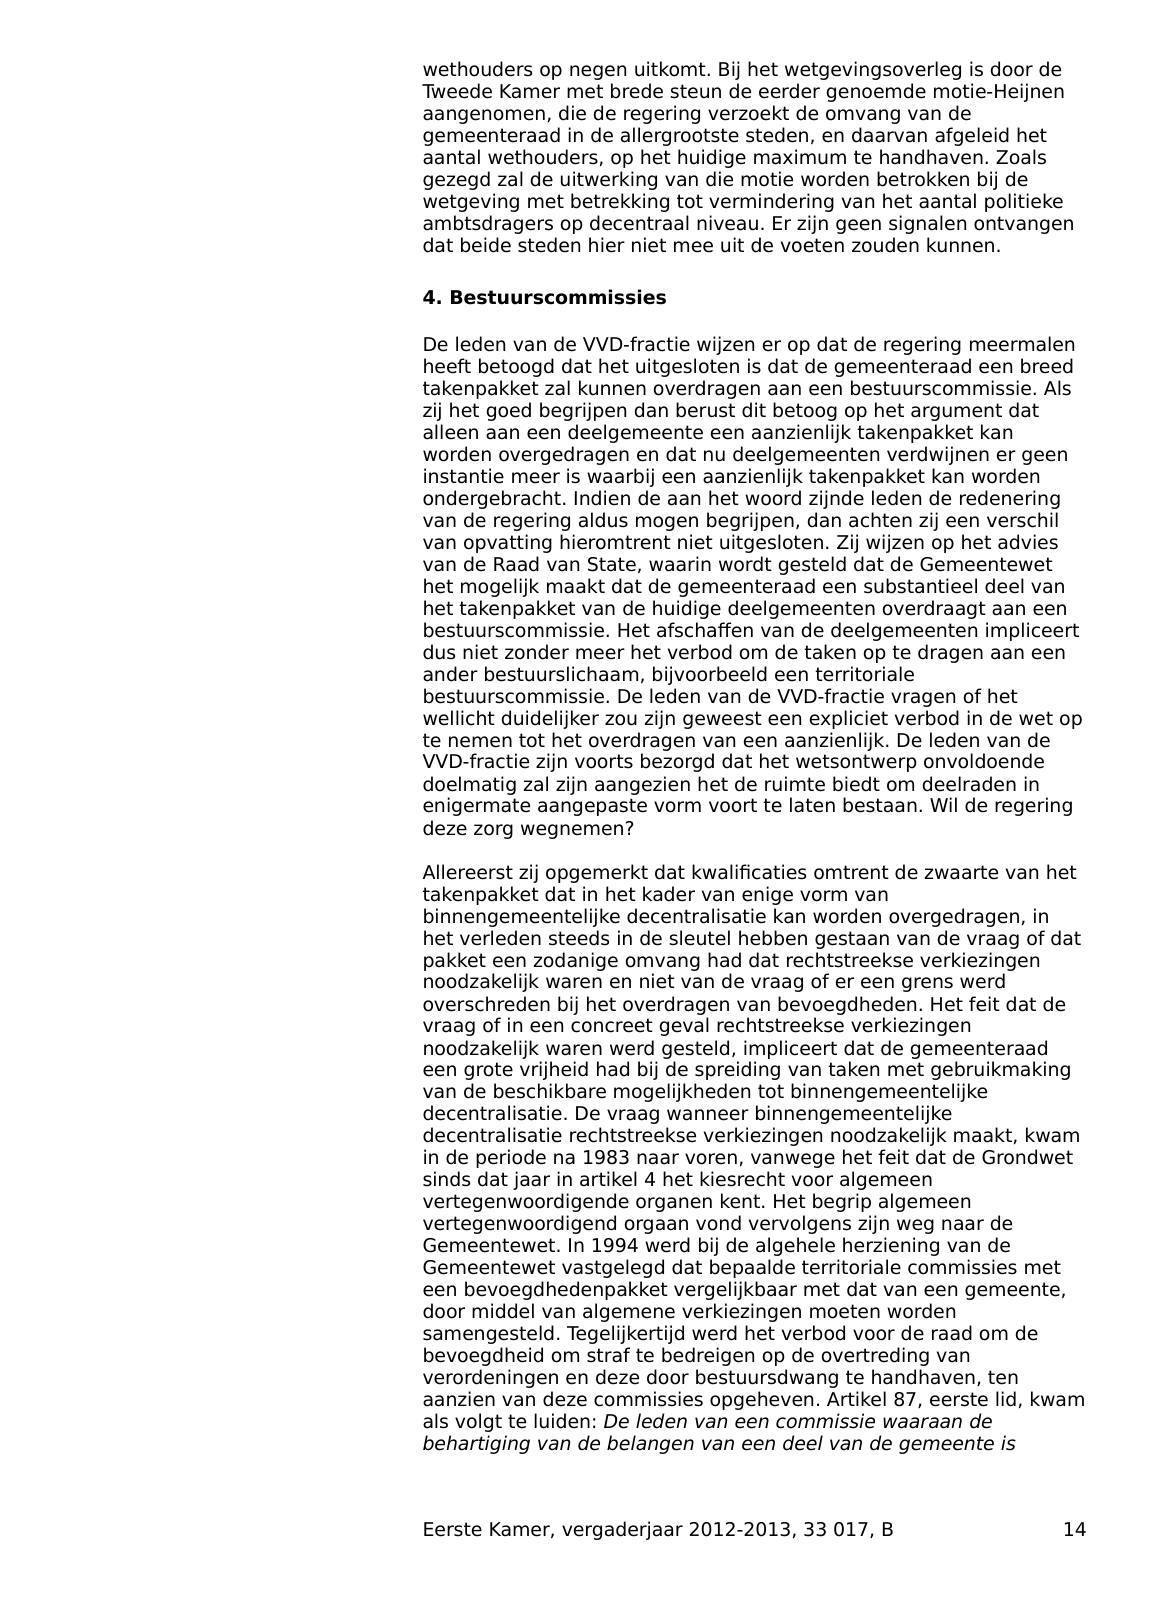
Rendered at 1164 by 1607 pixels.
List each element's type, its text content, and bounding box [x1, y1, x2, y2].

text wethouders op negen uitkomt. Bij het wetgevingsoverleg is door de Tweede Kamer met brede steun de eerder genoemde motie-Heijnen aangenomen, die de regering verzoekt de omvang van de gemeenteraad in de allergrootste steden, en daarvan afgeleid het aantal wethouders, op het huidige maximum te handhaven. Zoals gezegd zal de uitwerking van die motie worden betrokken bij de wetgeving met betrekking tot vermindering van het aantal politieke ambtsdragers op decentraal niveau. Er zijn geen signalen ontvangen dat beide steden hier niet mee uit de voeten zouden kunnen. [422, 59, 1087, 257]
text De leden van de VVD-fractie wijzen er op dat de regering meermalen heeft betoogd dat het uitgesloten is dat de gemeenteraad een breed takenpakket zal kunnen overdragen aan een bestuurscommissie. Als zij het goed begrijpen dan berust dit betoog op het argument dat alleen aan een deelgemeente een aanzienlijk takenpakket kan worden overgedragen en dat nu deelgemeenten verdwijnen er geen instantie meer is waarbij een aanzienlijk takenpakket kan worden ondergebracht. Indien de aan het woord zijnde leden de redenering van de regering aldus mogen begrijpen, dan achten zij een verschil van opvatting hieromtrent niet uitgesloten. Zij wijzen op het advies van de Raad van State, waarin wordt gesteld dat de Gemeentewet het mogelijk maakt dat de gemeenteraad een substantieel deel van het takenpakket van de huidige deelgemeenten overdraagt aan een bestuurscommissie. Het afschaffen van de deelgemeenten impliceert dus niet zonder meer het verbod om de taken op te dragen aan een ander bestuurslichaam, bijvoorbeeld een territoriale bestuurscommissie. De leden van de VVD-fractie vragen of het wellicht duidelijker zou zijn geweest een expliciet verbod in de wet op te nemen tot het overdragen van een aanzienlijk. De leden van de VVD-fractie zijn voorts bezorgd dat het wetsontwerp onvoldoende doelmatig zal zijn aangezien het de ruimte biedt om deelraden in enigermate aangepaste vorm voort te laten bestaan. Wil de regering deze zorg wegnemen? [422, 334, 1087, 839]
text Allereerst zij opgemerkt dat kwalificaties omtrent de zwaarte van het takenpakket dat in het kader van enige vorm van binnengemeentelijke decentralisatie kan worden overgedragen, in het verleden steeds in de sleutel hebben gestaan van de vraag of dat pakket een zodanige omvang had dat rechtstreekse verkiezingen noodzakelijk waren en niet van de vraag of er een grens werd overschreden bij het overdragen van bevoegdheden. Het feit dat de vraag of in een concreet geval rechtstreekse verkiezingen noodzakelijk waren werd gesteld, impliceert dat de gemeenteraad een grote vrijheid had bij de spreiding van taken met gebruikmaking van de beschikbare mogelijkheden tot binnengemeentelijke decentralisatie. De vraag wanneer binnengemeentelijke decentralisatie rechtstreekse verkiezingen noodzakelijk maakt, kwam in de periode na 1983 naar voren, vanwege het feit dat de Grondwet sinds dat jaar in artikel 4 het kiesrecht voor algemeen vertegenwoordigende organen kent. Het begrip algemeen vertegenwoordigend orgaan vond vervolgens zijn weg naar de Gemeentewet. In 1994 werd bij de algehele herziening van de Gemeentewet vastgelegd dat bepaalde territoriale commissies met een bevoegdhedenpakket vergelijkbaar met dat van een gemeente, door middel van algemene verkiezingen moeten worden samengesteld. Tegelijkertijd werd het verbod voor de raad om de bevoegdheid om straf te bedreigen op de overtreding van verordeningen en deze door bestuursdwang te handhaven, ten aanzien van deze commissies opgeheven. Artikel 87, eerste lid, kwam als volgt te luiden: De leden van een commissie waaraan de behartiging van de belangen van een deel van de gemeente is [422, 862, 1087, 1455]
subtitle 4. Bestuurscommissies [422, 287, 1087, 309]
